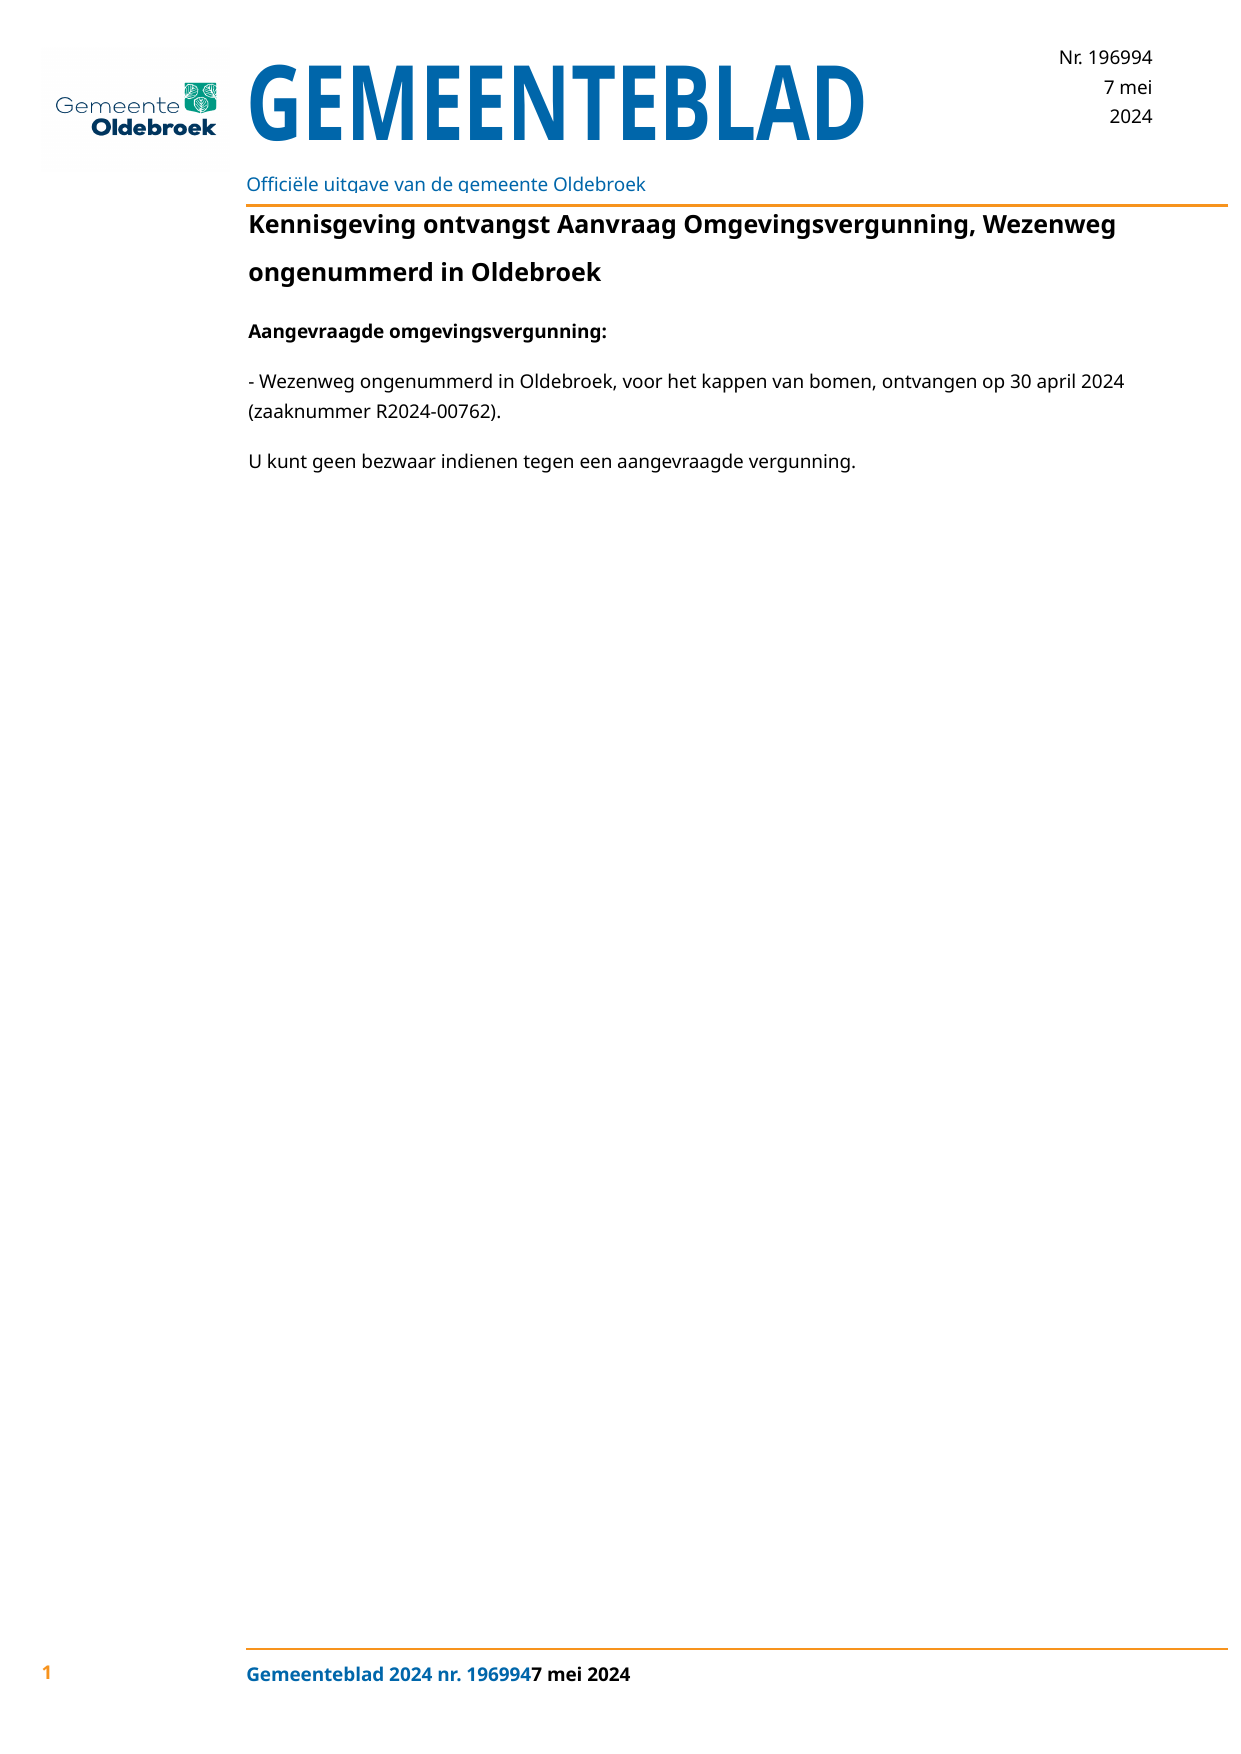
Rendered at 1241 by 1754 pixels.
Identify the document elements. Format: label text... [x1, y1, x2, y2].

text - Wezenweg ongenummerd in Oldebroek, voor het kappen van bomen, ontvangen op 30 april 2024 (zaaknummer R2024-00762). [248, 368, 1152, 424]
text Kennisgeving ontvangst Aanvraag Omgevingsvergunning, Wezenweg ongenummerd in Oldebroek [248, 207, 1152, 288]
picture [41, 47, 231, 172]
text Aangevraagde omgevingsvergunning: [248, 318, 1152, 344]
text U kunt geen bezwaar indienen tegen een aangevraagde vergunning. [248, 448, 1152, 474]
